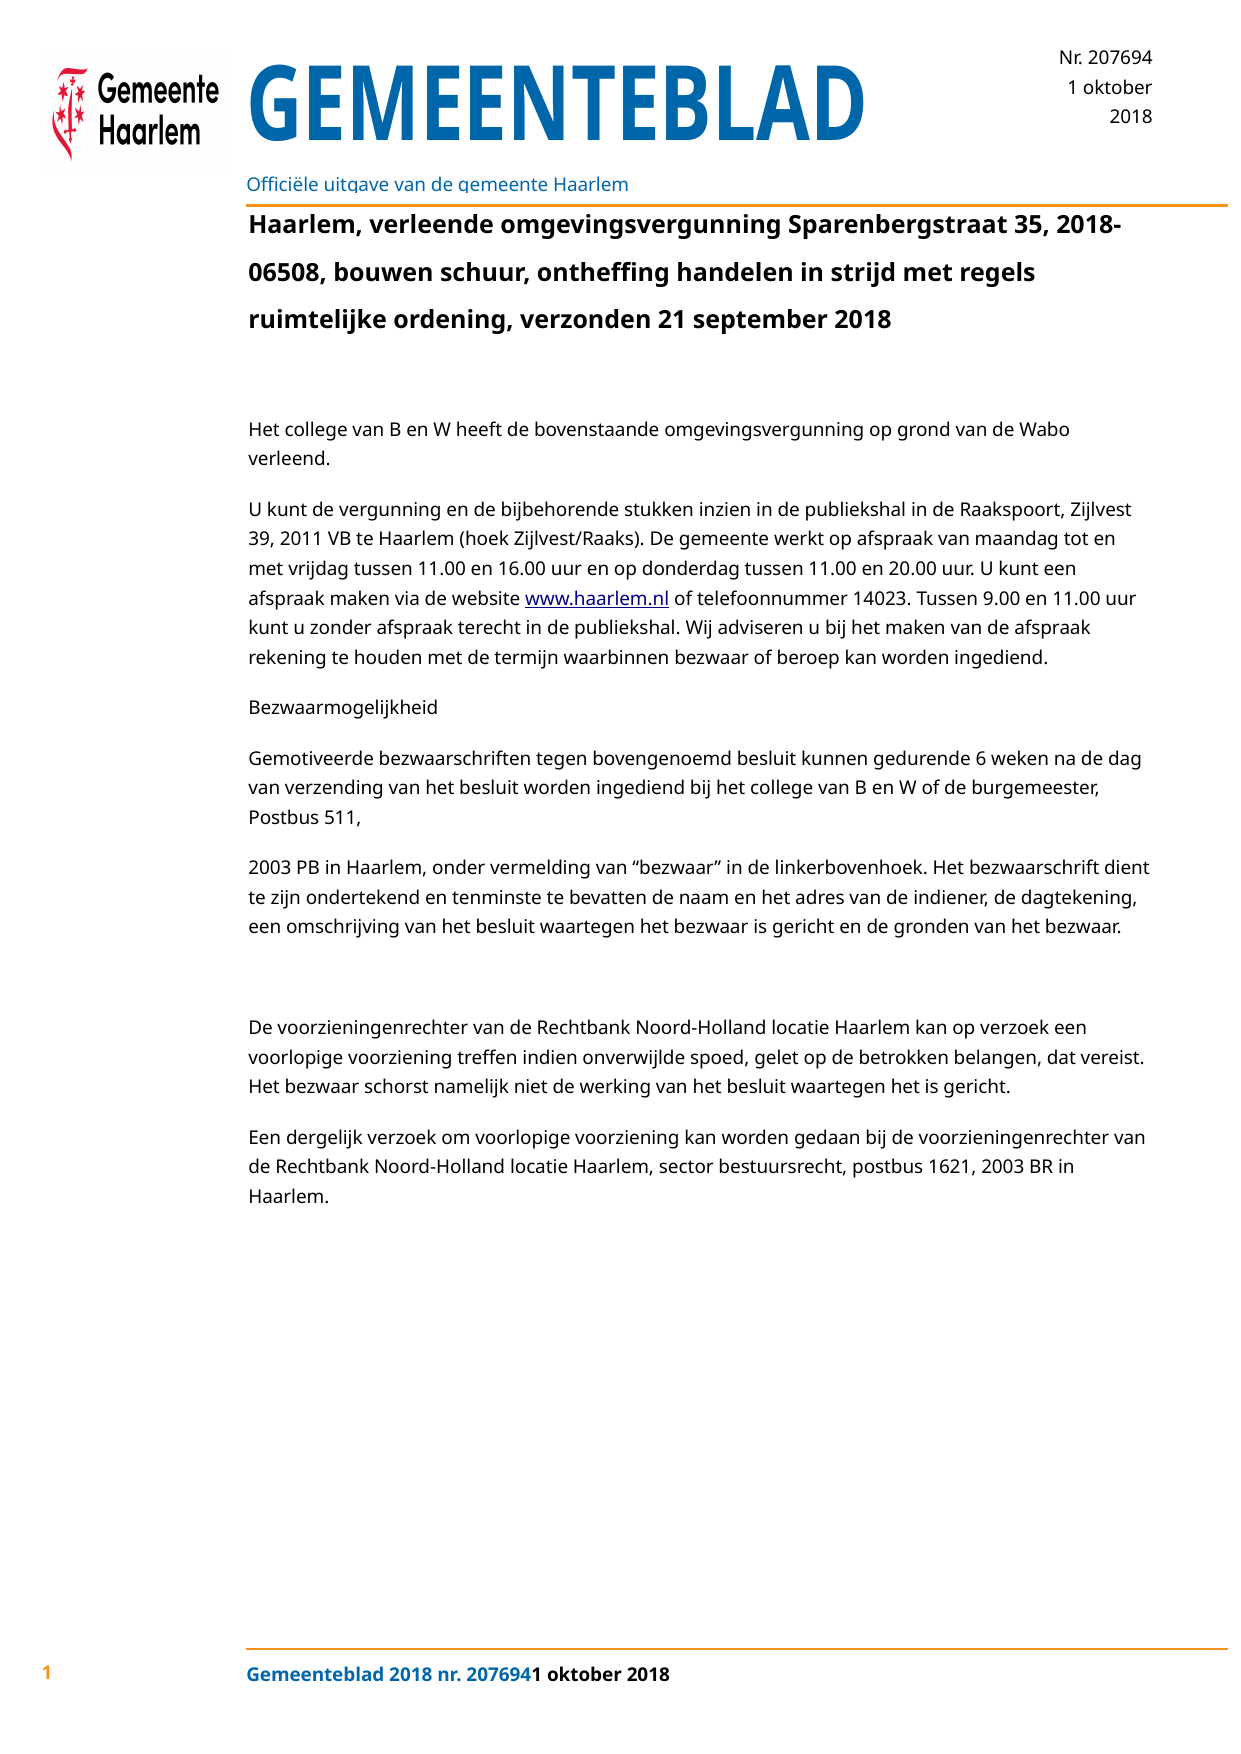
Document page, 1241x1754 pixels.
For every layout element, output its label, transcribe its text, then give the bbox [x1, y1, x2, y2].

text De voorzieningenrechter van de Rechtbank Noord-Holland locatie Haarlem kan op verzoek een voorlopige voorziening treffen indien onverwijlde spoed, gelet op de betrokken belangen, dat vereist. Het bezwaar schorst namelijk niet de werking van het besluit waartegen het is gericht. [248, 1014, 1152, 1099]
text U kunt de vergunning en de bijbehorende stukken inzien in de publiekshal in de Raakspoort, Zijlvest 39, 2011 VB te Haarlem (hoek Zijlvest/Raaks). De gemeente werkt op afspraak van maandag tot en met vrijdag tussen 11.00 en 16.00 uur en op donderdag tussen 11.00 en 20.00 uur. U kunt een afspraak maken via de website www.haarlem.nl of telefoonnummer 14023. Tussen 9.00 en 11.00 uur kunt u zonder afspraak terecht in de publiekshal. Wij adviseren u bij het maken van de afspraak rekening te houden met de termijn waarbinnen bezwaar of beroep kan worden ingediend. [248, 496, 1152, 669]
text Bezwaarmogelijkheid [248, 694, 1152, 720]
text 2003 PB in Haarlem, onder vermelding van “bezwaar” in de linkerbovenhoek. Het bezwaarschrift dient te zijn ondertekend en tenminste te bevatten de naam en het adres van de indiener, de dagtekening, een omschrijving van het besluit waartegen het bezwaar is gericht en de gronden van het bezwaar. [248, 854, 1152, 939]
text Gemotiveerde bezwaarschriften tegen bovengenoemd besluit kunnen gedurende 6 weken na de dag van verzending van het besluit worden ingediend bij het college van B en W of de burgemeester, Postbus 511, [248, 745, 1152, 829]
text Haarlem, verleende omgevingsvergunning Sparenbergstraat 35, 2018-06508, bouwen schuur, ontheffing handelen in strijd met regels ruimtelijke ordening, verzonden 21 september 2018 [248, 207, 1152, 336]
text Het college van B en W heeft de bovenstaande omgevingsvergunning op grond van de Wabo verleend. [248, 416, 1152, 471]
text Een dergelijk verzoek om voorlopige voorziening kan worden gedaan bij de voorzieningenrechter van de Rechtbank Noord-Holland locatie Haarlem, sector bestuursrecht, postbus 1621, 2003 BR in Haarlem. [248, 1124, 1152, 1209]
picture [41, 47, 231, 172]
